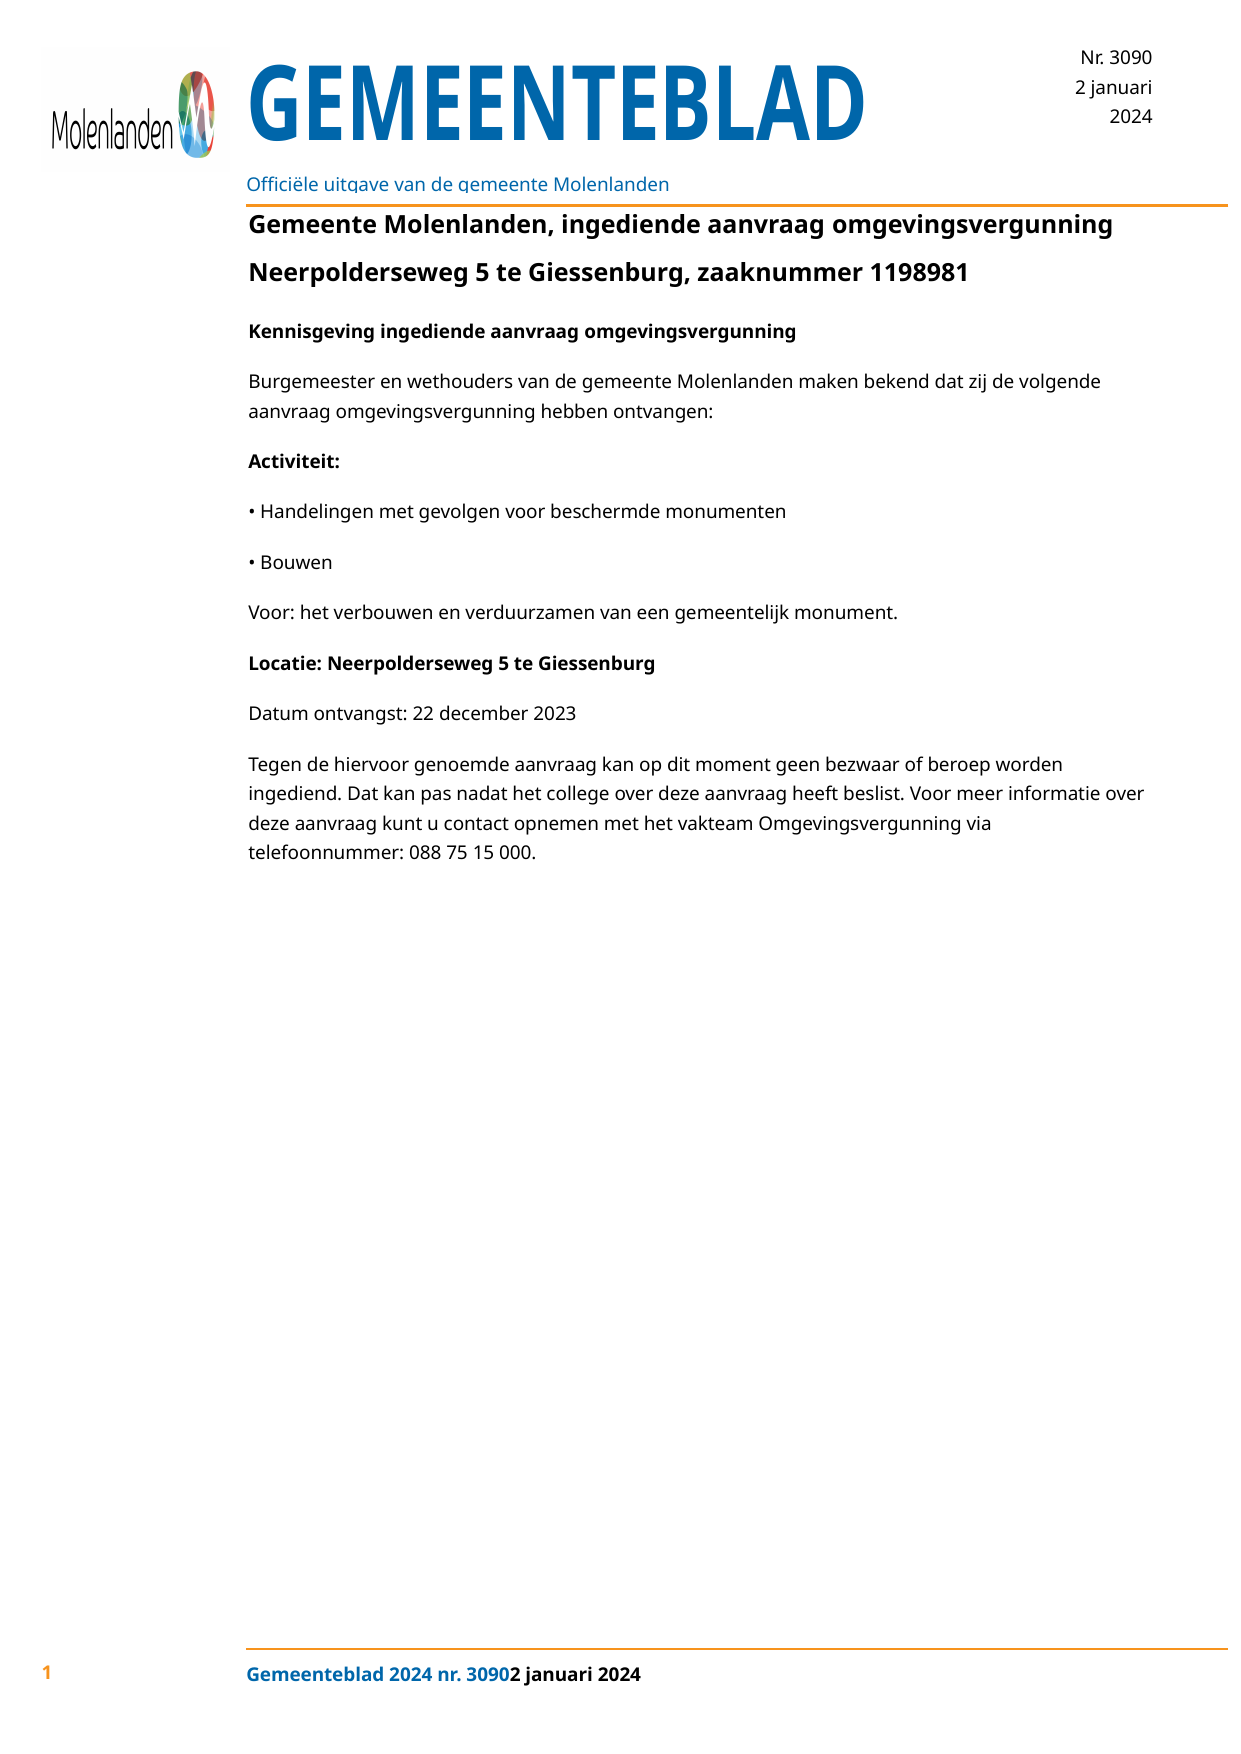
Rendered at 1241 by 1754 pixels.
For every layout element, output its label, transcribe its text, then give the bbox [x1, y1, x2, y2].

text Kennisgeving ingediende aanvraag omgevingsvergunning [248, 318, 1152, 344]
text Locatie: Neerpolderseweg 5 te Giessenburg [248, 650, 1152, 676]
text Voor: het verbouwen en verduurzamen van een gemeentelijk monument. [248, 599, 1152, 625]
text • Handelingen met gevolgen voor beschermde monumenten [248, 499, 1152, 524]
text Activiteit: [248, 448, 1152, 474]
text Gemeente Molenlanden, ingediende aanvraag omgevingsvergunning Neerpolderseweg 5 te Giessenburg, zaaknummer 1198981 [248, 207, 1152, 288]
text Tegen de hiervoor genoemde aanvraag kan op dit moment geen bezwaar of beroep worden ingediend. Dat kan pas nadat het college over deze aanvraag heeft beslist. Voor meer informatie over deze aanvraag kunt u contact opnemen met het vakteam Omgevingsvergunning via telefoonnummer: 088 75 15 000. [248, 751, 1152, 865]
text Burgemeester en wethouders van de gemeente Molenlanden maken bekend dat zij de volgende aanvraag omgevingsvergunning hebben ontvangen: [248, 368, 1152, 424]
text • Bouwen [248, 549, 1152, 575]
text Datum ontvangst: 22 december 2023 [248, 700, 1152, 726]
picture [41, 47, 231, 172]
